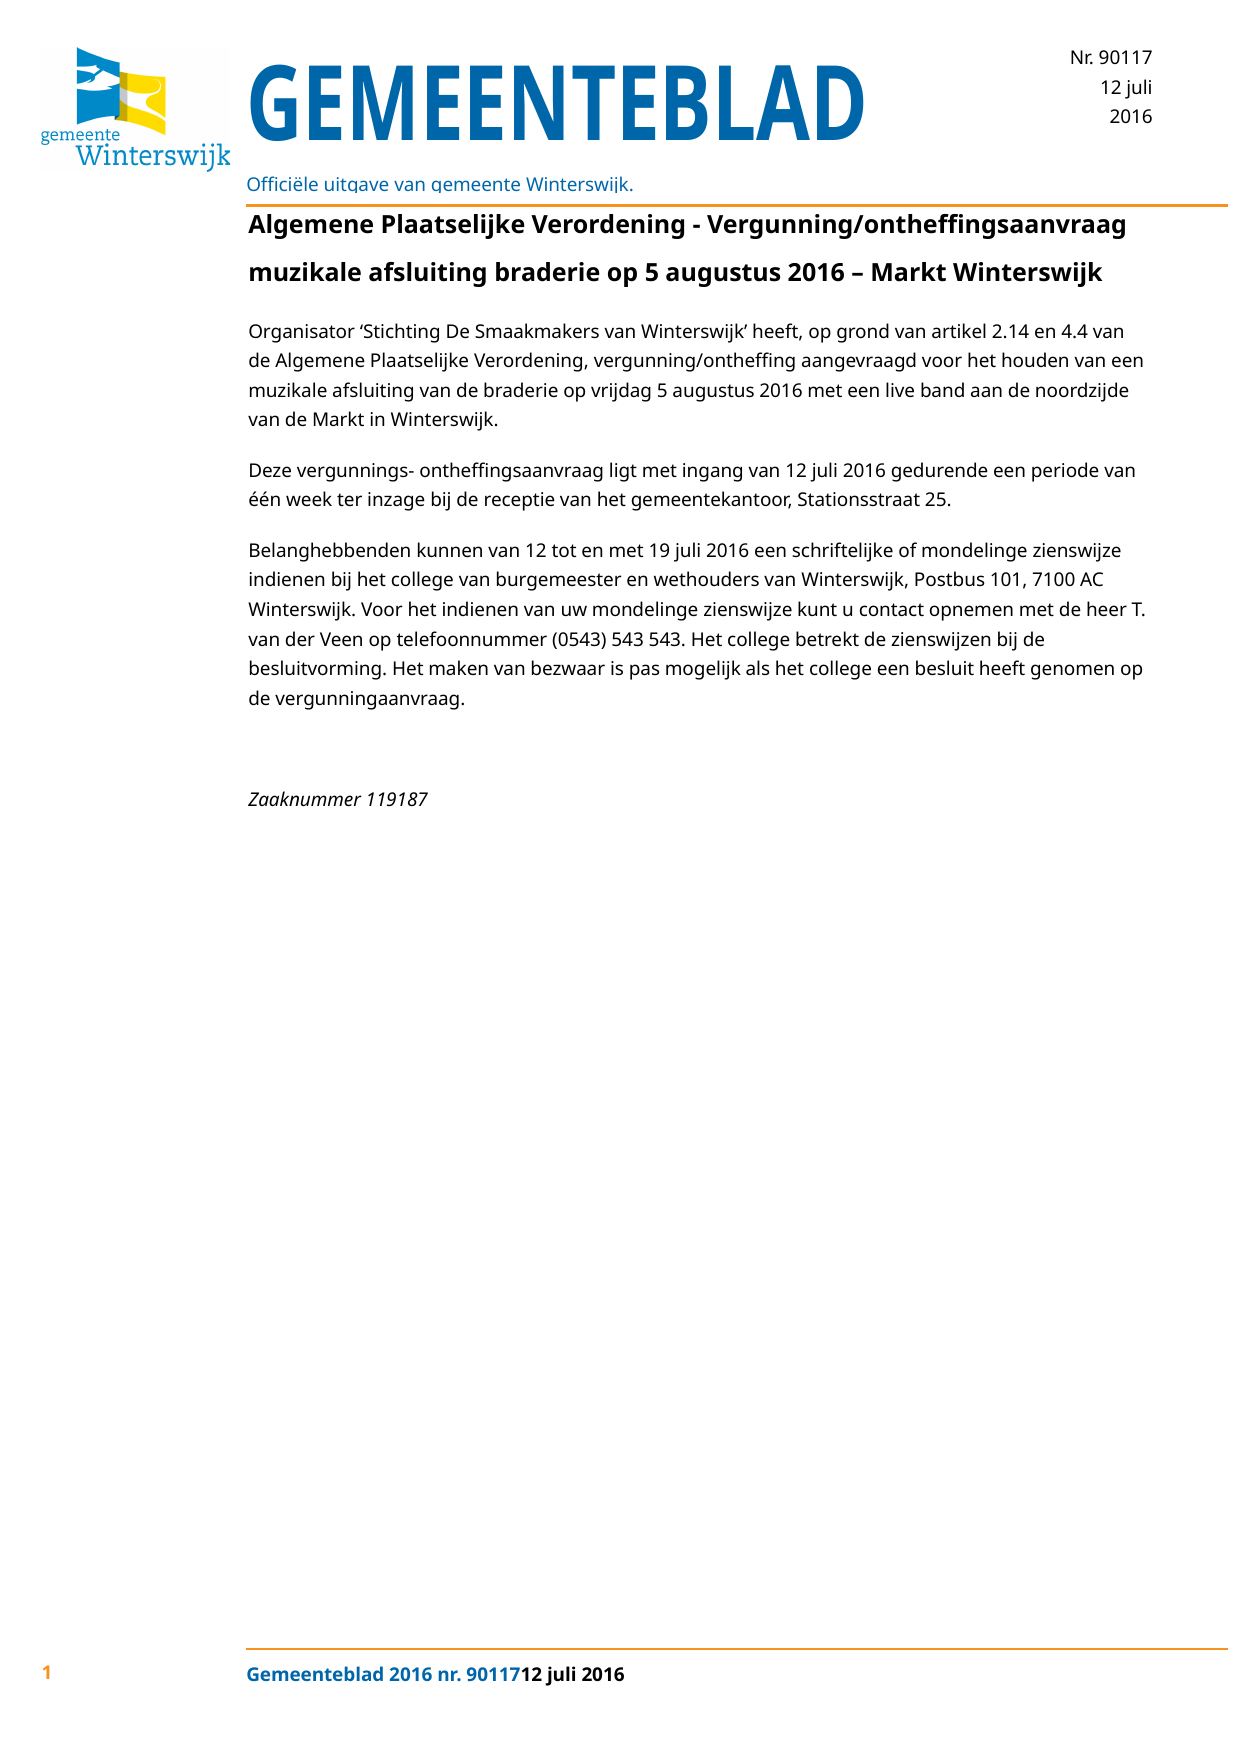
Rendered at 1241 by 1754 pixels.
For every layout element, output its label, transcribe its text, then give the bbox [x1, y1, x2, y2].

text Zaaknummer 119187 [248, 786, 1152, 812]
picture [41, 47, 231, 172]
text Deze vergunnings- ontheffingsaanvraag ligt met ingang van 12 juli 2016 gedurende een periode van één week ter inzage bij de receptie van het gemeentekantoor, Stationsstraat 25. [248, 457, 1152, 512]
text Belanghebbenden kunnen van 12 tot en met 19 juli 2016 een schriftelijke of mondelinge zienswijze indienen bij het college van burgemeester en wethouders van Winterswijk, Postbus 101, 7100 AC Winterswijk. Voor het indienen van uw mondelinge zienswijze kunt u contact opnemen met de heer T. van der Veen op telefoonnummer (0543) 543 543. Het college betrekt de zienswijzen bij de besluitvorming. Het maken van bezwaar is pas mogelijk als het college een besluit heeft genomen op de vergunningaanvraag. [248, 537, 1152, 711]
picture [225, 153, 231, 162]
text Algemene Plaatselijke Verordening - Vergunning/ontheffingsaanvraag muzikale afsluiting braderie op 5 augustus 2016 – Markt Winterswijk [248, 207, 1152, 288]
text Organisator ‘Stichting De Smaakmakers van Winterswijk’ heeft, op grond van artikel 2.14 en 4.4 van de Algemene Plaatselijke Verordening, vergunning/ontheffing aangevraagd voor het houden van een muzikale afsluiting van de braderie op vrijdag 5 augustus 2016 met een live band aan de noordzijde van de Markt in Winterswijk. [248, 318, 1152, 432]
